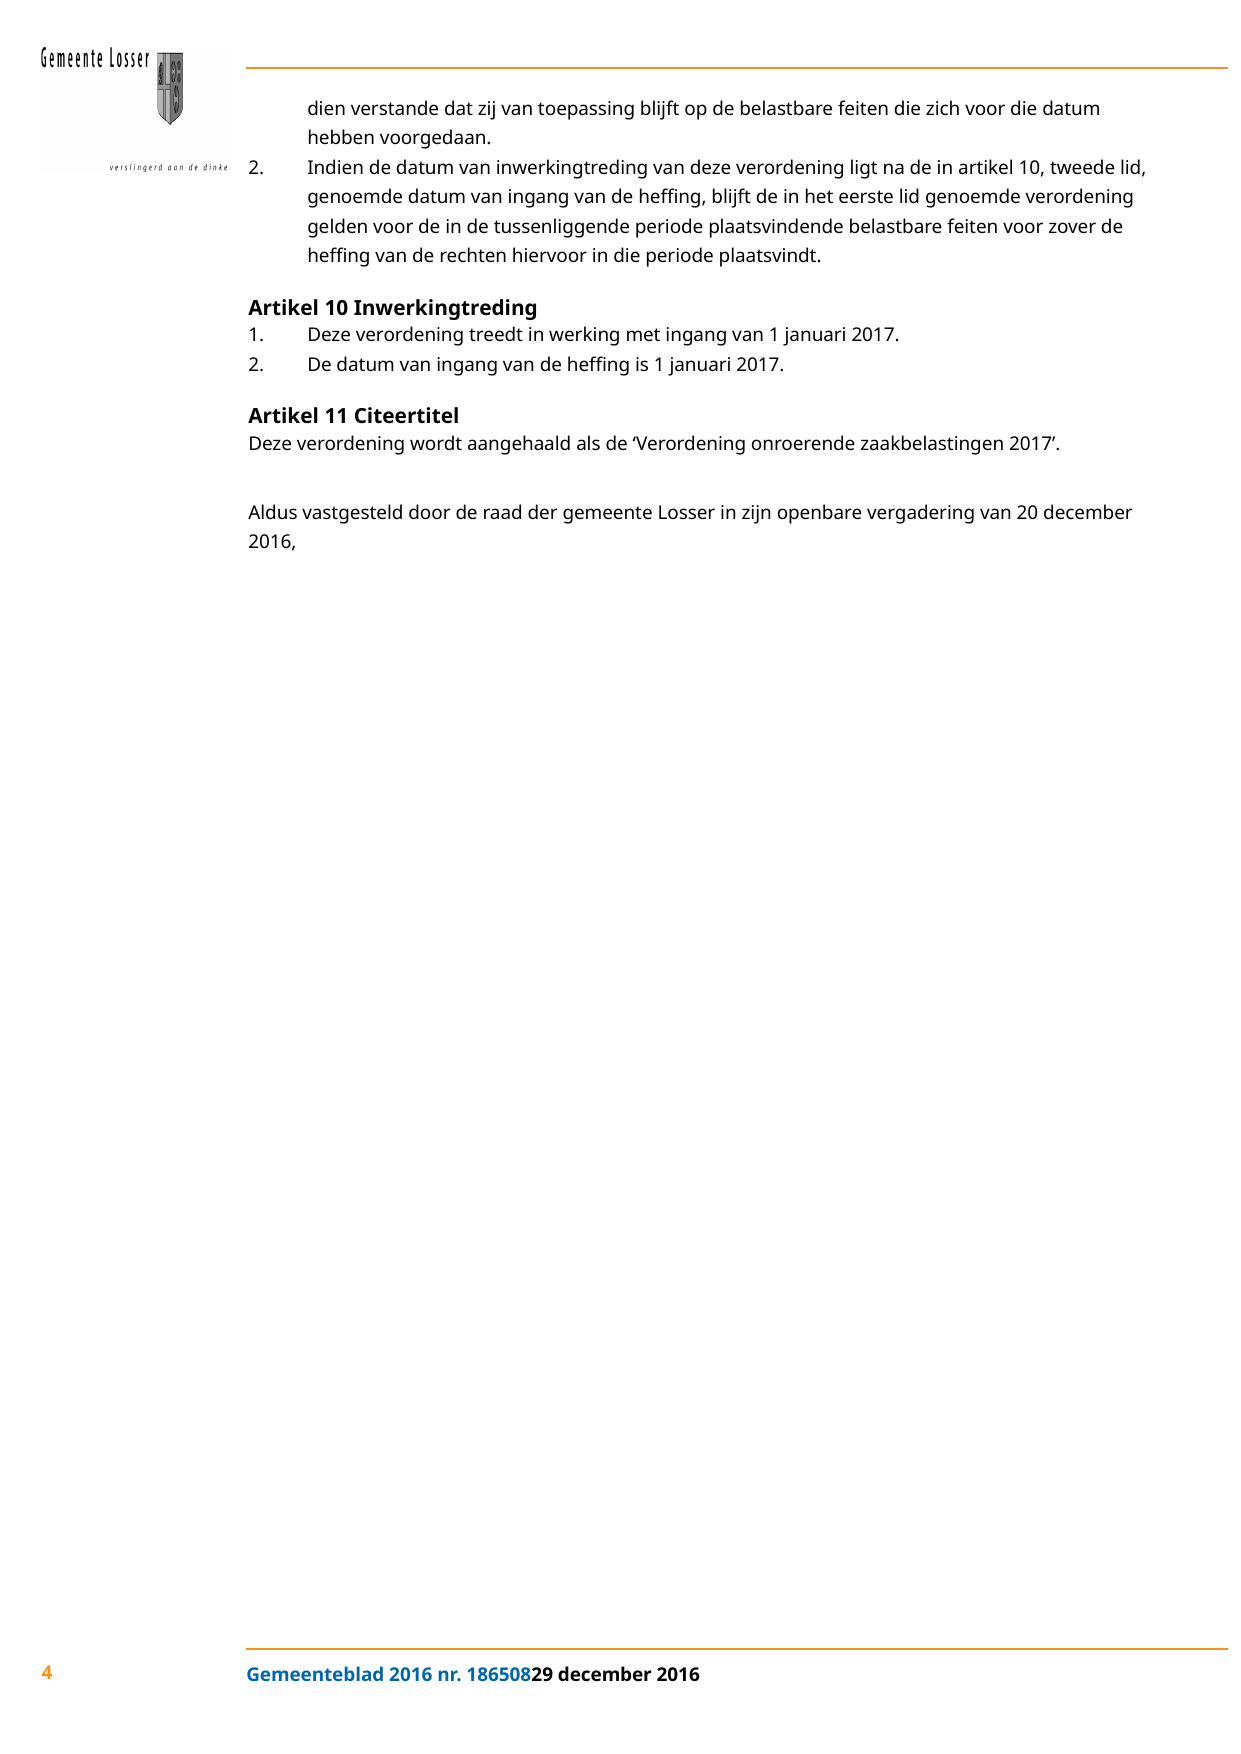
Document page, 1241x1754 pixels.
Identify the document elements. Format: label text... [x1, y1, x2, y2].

text Aldus vastgesteld door de raad der gemeente Losser in zijn openbare vergadering van 20 december 2016, [248, 499, 1152, 554]
list De datum van ingang van de heffing is 1 januari 2017. [248, 351, 1152, 377]
list dien verstande dat zij van toepassing blijft op de belastbare feiten die zich voor die datum hebben voorgedaan. [248, 95, 1152, 150]
list Deze verordening treedt in werking met ingang van 1 januari 2017. [248, 322, 1152, 347]
list Indien de datum van inwerkingtreding van deze verordening ligt na de in artikel 10, tweede lid, genoemde datum van ingang van de heffing, blijft de in het eerste lid genoemde verordening gelden voor de in de tussenliggende periode plaatsvindende belastbare feiten voor zover de heffing van de rechten hiervoor in die periode plaatsvindt. [248, 154, 1152, 268]
text Artikel 10 Inwerkingtreding [248, 293, 1152, 322]
picture [41, 47, 231, 172]
text Artikel 11 Citeertitel [248, 402, 1152, 430]
text Deze verordening wordt aangehaald als de ‘Verordening onroerende zaakbelastingen 2017’. [248, 430, 1152, 456]
